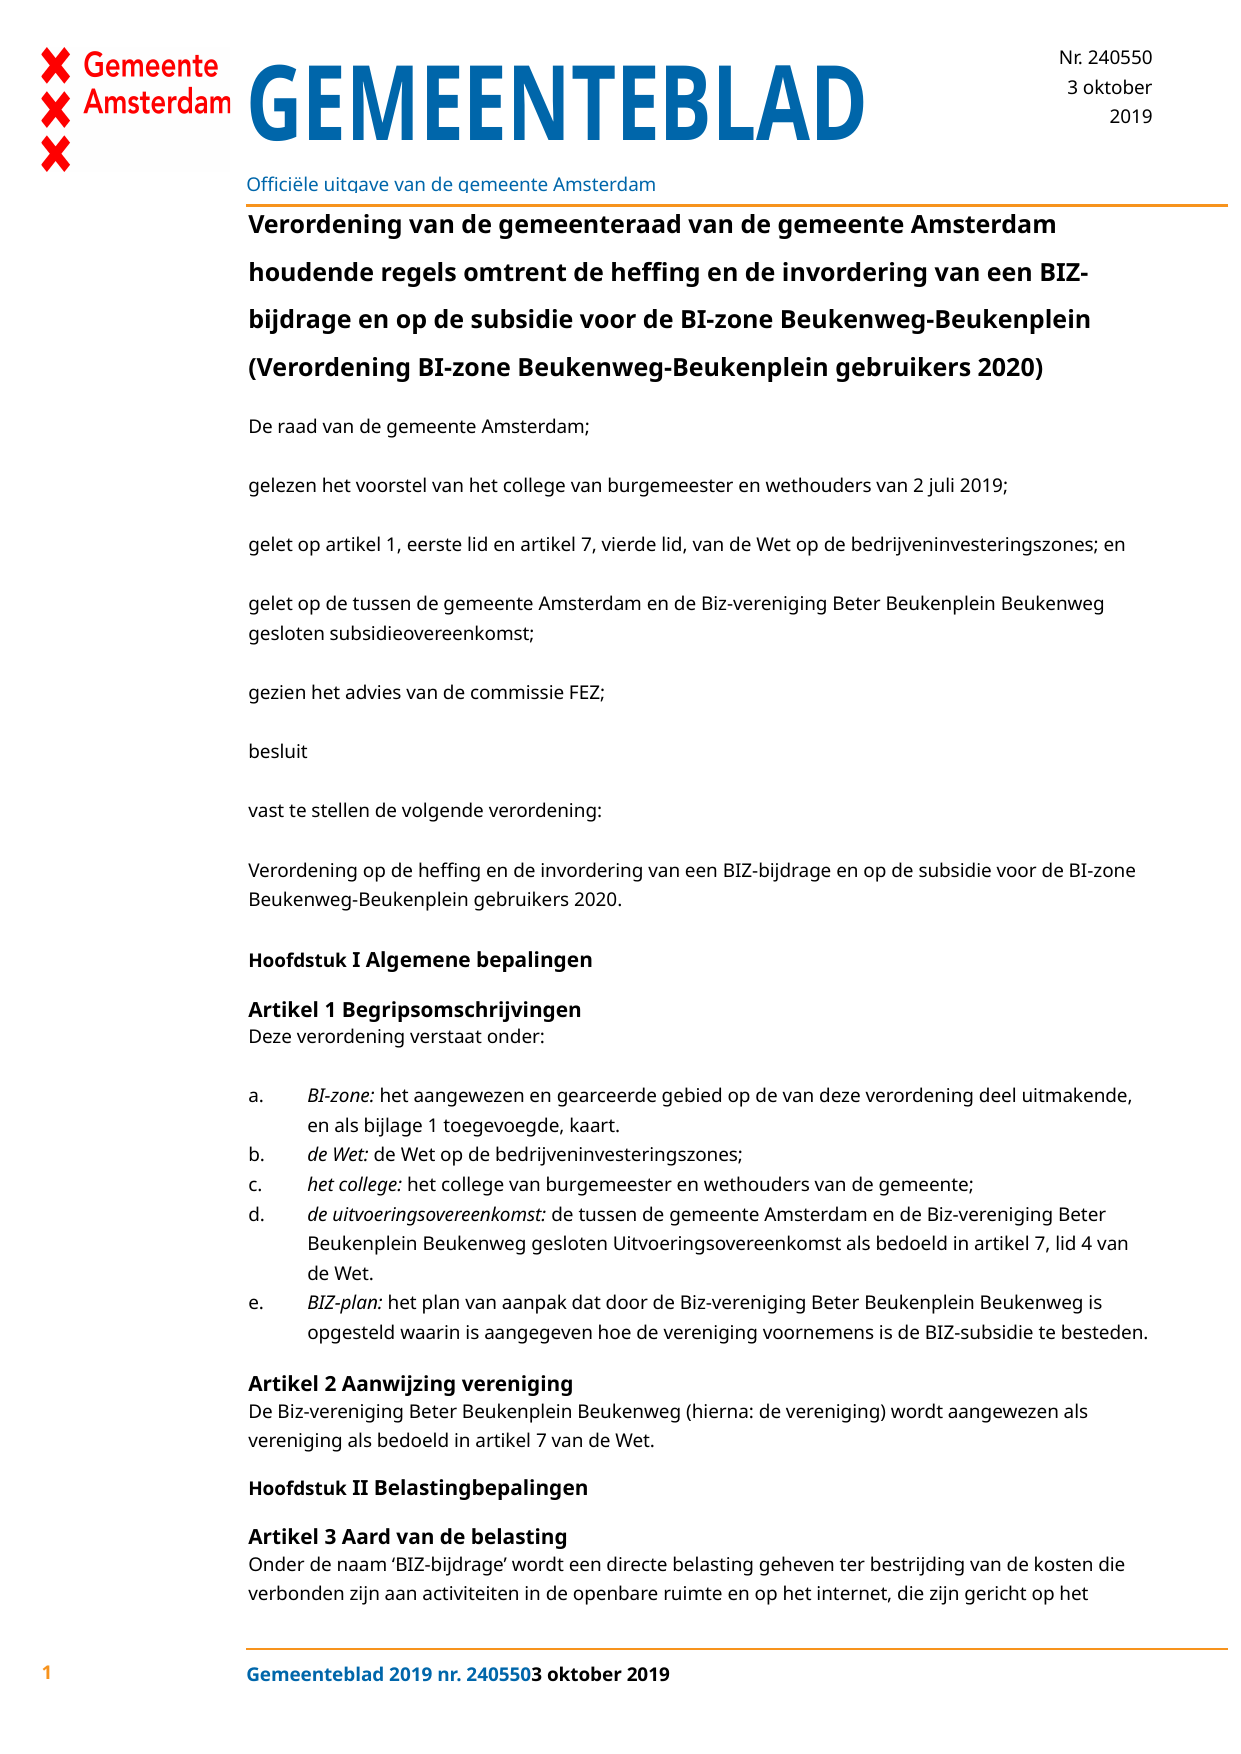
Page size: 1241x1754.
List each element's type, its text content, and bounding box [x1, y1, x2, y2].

list BI-zone: het aangewezen en gearceerde gebied op de van deze verordening deel uitmakende, en als bijlage 1 toegevoegde, kaart. [248, 1082, 1152, 1138]
text Verordening op de heffing en de invordering van een BIZ-bijdrage en op de subsidie voor de BI-zone Beukenweg-Beukenplein gebruikers 2020. [248, 857, 1152, 912]
text Onder de naam ‘BIZ-bijdrage’ wordt een directe belasting geheven ter bestrijding van de kosten die verbonden zijn aan activiteiten in de openbare ruimte en op het internet, die zijn gericht op het [248, 1551, 1152, 1606]
text Hoofdstuk I Algemene bepalingen [248, 946, 1152, 974]
text De Biz-vereniging Beter Beukenplein Beukenweg (hierna: de vereniging) wordt aangewezen als vereniging als bedoeld in artikel 7 van de Wet. [248, 1398, 1152, 1453]
list de Wet: de Wet op de bedrijveninvesteringszones; [248, 1142, 1152, 1167]
text gelet op de tussen de gemeente Amsterdam en de Biz-vereniging Beter Beukenplein Beukenweg gesloten subsidieovereenkomst; [248, 591, 1152, 646]
text De raad van de gemeente Amsterdam; [248, 413, 1152, 439]
text gelet op artikel 1, eerste lid en artikel 7, vierde lid, van de Wet op de bedrijveninvesteringszones; en [248, 531, 1152, 557]
text Artikel 1 Begripsomschrijvingen [248, 995, 1152, 1023]
text Verordening van de gemeenteraad van de gemeente Amsterdam houdende regels omtrent de heffing en de invordering van een BIZ-bijdrage en op de subsidie voor de BI-zone Beukenweg-Beukenplein (Verordening BI-zone Beukenweg-Beukenplein gebruikers 2020) [248, 207, 1152, 384]
text Artikel 3 Aard van de belasting [248, 1522, 1152, 1551]
text vast te stellen de volgende verordening: [248, 798, 1152, 823]
text gelezen het voorstel van het college van burgemeester en wethouders van 2 juli 2019; [248, 472, 1152, 498]
picture [41, 47, 231, 172]
text gezien het advies van de commissie FEZ; [248, 679, 1152, 705]
text Hoofdstuk II Belastingbepalingen [248, 1473, 1152, 1502]
list de uitvoeringsovereenkomst: de tussen de gemeente Amsterdam en de Biz-vereniging Beter Beukenplein Beukenweg gesloten Uitvoeringsovereenkomst als bedoeld in artikel 7, lid 4 van de Wet. [248, 1201, 1152, 1286]
list BIZ-plan: het plan van aanpak dat door de Biz-vereniging Beter Beukenplein Beukenweg is opgesteld waarin is aangegeven hoe de vereniging voornemens is de BIZ-subsidie te besteden. [248, 1289, 1152, 1345]
text Deze verordening verstaat onder: [248, 1023, 1152, 1049]
text Artikel 2 Aanwijzing vereniging [248, 1369, 1152, 1398]
list het college: het college van burgemeester en wethouders van de gemeente; [248, 1171, 1152, 1197]
text besluit [248, 738, 1152, 764]
